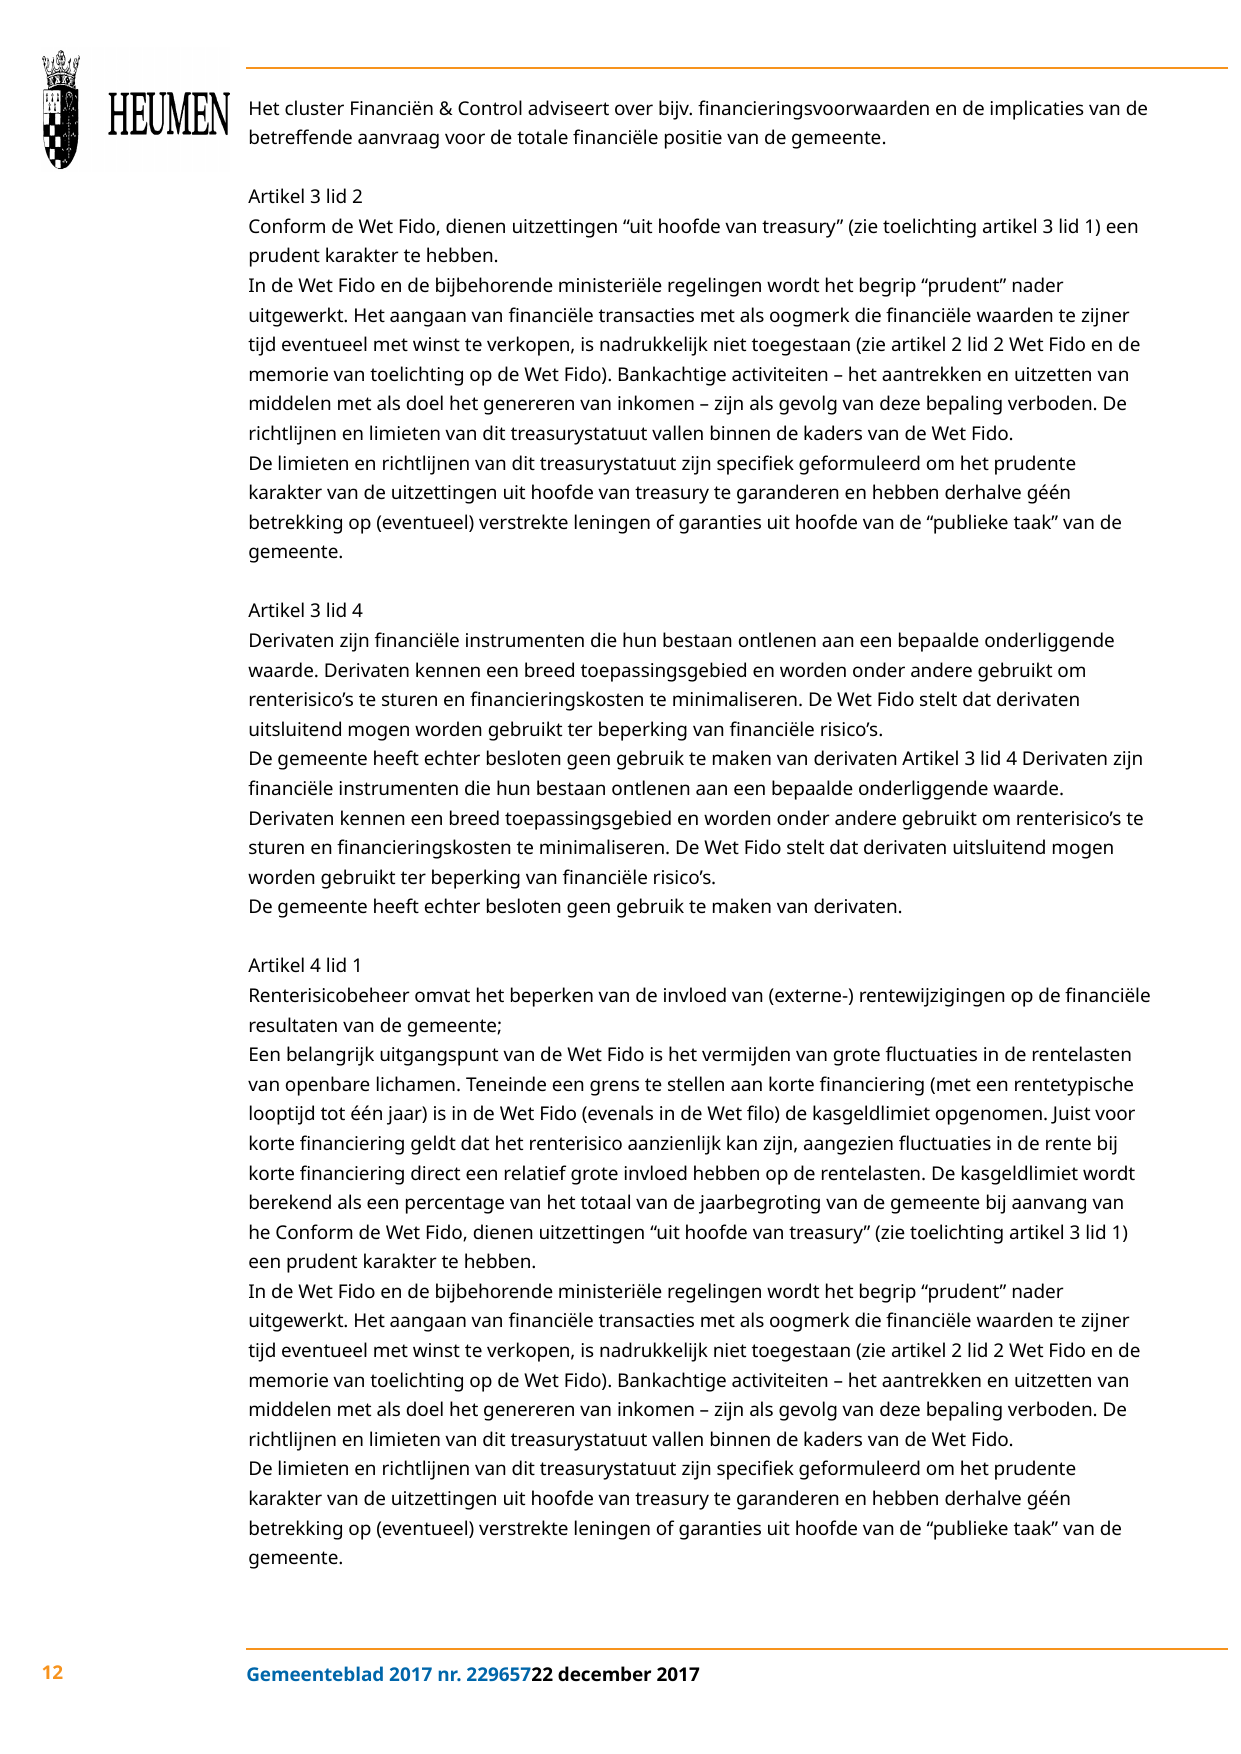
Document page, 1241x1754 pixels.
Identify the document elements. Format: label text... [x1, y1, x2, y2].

text In de Wet Fido en de bijbehorende ministeriële regelingen wordt het begrip “prudent” nader uitgewerkt. Het aangaan van financiële transacties met als oogmerk die financiële waarden te zijner tijd eventueel met winst te verkopen, is nadrukkelijk niet toegestaan (zie artikel 2 lid 2 Wet Fido en de memorie van toelichting op de Wet Fido). Bankachtige activiteiten – het aantrekken en uitzetten van middelen met als doel het genereren van inkomen – zijn als gevolg van deze bepaling verboden. De richtlijnen en limieten van dit treasurystatuut vallen binnen de kaders van de Wet Fido. [248, 1278, 1152, 1452]
text Conform de Wet Fido, dienen uitzettingen “uit hoofde van treasury” (zie toelichting artikel 3 lid 1) een prudent karakter te hebben. [248, 213, 1152, 268]
text Artikel 3 lid 2 [248, 183, 1152, 209]
text De limieten en richtlijnen van dit treasurystatuut zijn specifiek geformuleerd om het prudente karakter van de uitzettingen uit hoofde van treasury te garanderen en hebben derhalve géén betrekking op (eventueel) verstrekte leningen of garanties uit hoofde van de “publieke taak” van de gemeente. [248, 1456, 1152, 1570]
text Het cluster Financiën & Control adviseert over bijv. financieringsvoorwaarden en de implicaties van de betreffende aanvraag voor de totale financiële positie van de gemeente. [248, 95, 1152, 150]
text Een belangrijk uitgangspunt van de Wet Fido is het vermijden van grote fluctuaties in de rentelasten van openbare lichamen. Teneinde een grens te stellen aan korte financiering (met een rentetypische looptijd tot één jaar) is in de Wet Fido (evenals in de Wet filo) de kasgeldlimiet opgenomen. Juist voor korte financiering geldt dat het renterisico aanzienlijk kan zijn, aangezien fluctuaties in de rente bij korte financiering direct een relatief grote invloed hebben op de rentelasten. De kasgeldlimiet wordt berekend als een percentage van het totaal van de jaarbegroting van de gemeente bij aanvang van he Conform de Wet Fido, dienen uitzettingen “uit hoofde van treasury” (zie toelichting artikel 3 lid 1) een prudent karakter te hebben. [248, 1041, 1152, 1274]
text Artikel 4 lid 1 [248, 953, 1152, 978]
picture [41, 47, 231, 172]
text De limieten en richtlijnen van dit treasurystatuut zijn specifiek geformuleerd om het prudente karakter van de uitzettingen uit hoofde van treasury te garanderen en hebben derhalve géén betrekking op (eventueel) verstrekte leningen of garanties uit hoofde van de “publieke taak” van de gemeente. [248, 450, 1152, 564]
text Derivaten zijn financiële instrumenten die hun bestaan ontlenen aan een bepaalde onderliggende waarde. Derivaten kennen een breed toepassingsgebied en worden onder andere gebruikt om renterisico’s te sturen en financieringskosten te minimaliseren. De Wet Fido stelt dat derivaten uitsluitend mogen worden gebruikt ter beperking van financiële risico’s. [248, 627, 1152, 742]
text In de Wet Fido en de bijbehorende ministeriële regelingen wordt het begrip “prudent” nader uitgewerkt. Het aangaan van financiële transacties met als oogmerk die financiële waarden te zijner tijd eventueel met winst te verkopen, is nadrukkelijk niet toegestaan (zie artikel 2 lid 2 Wet Fido en de memorie van toelichting op de Wet Fido). Bankachtige activiteiten – het aantrekken en uitzetten van middelen met als doel het genereren van inkomen – zijn als gevolg van deze bepaling verboden. De richtlijnen en limieten van dit treasurystatuut vallen binnen de kaders van de Wet Fido. [248, 272, 1152, 446]
text Artikel 3 lid 4 [248, 598, 1152, 623]
text De gemeente heeft echter besloten geen gebruik te maken van derivaten. [248, 893, 1152, 919]
text De gemeente heeft echter besloten geen gebruik te maken van derivaten Artikel 3 lid 4 Derivaten zijn financiële instrumenten die hun bestaan ontlenen aan een bepaalde onderliggende waarde. Derivaten kennen een breed toepassingsgebied en worden onder andere gebruikt om renterisico’s te sturen en financieringskosten te minimaliseren. De Wet Fido stelt dat derivaten uitsluitend mogen worden gebruikt ter beperking van financiële risico’s. [248, 746, 1152, 890]
text Renterisicobeheer omvat het beperken van de invloed van (externe-) rentewijzigingen op de financiële resultaten van de gemeente; [248, 982, 1152, 1038]
